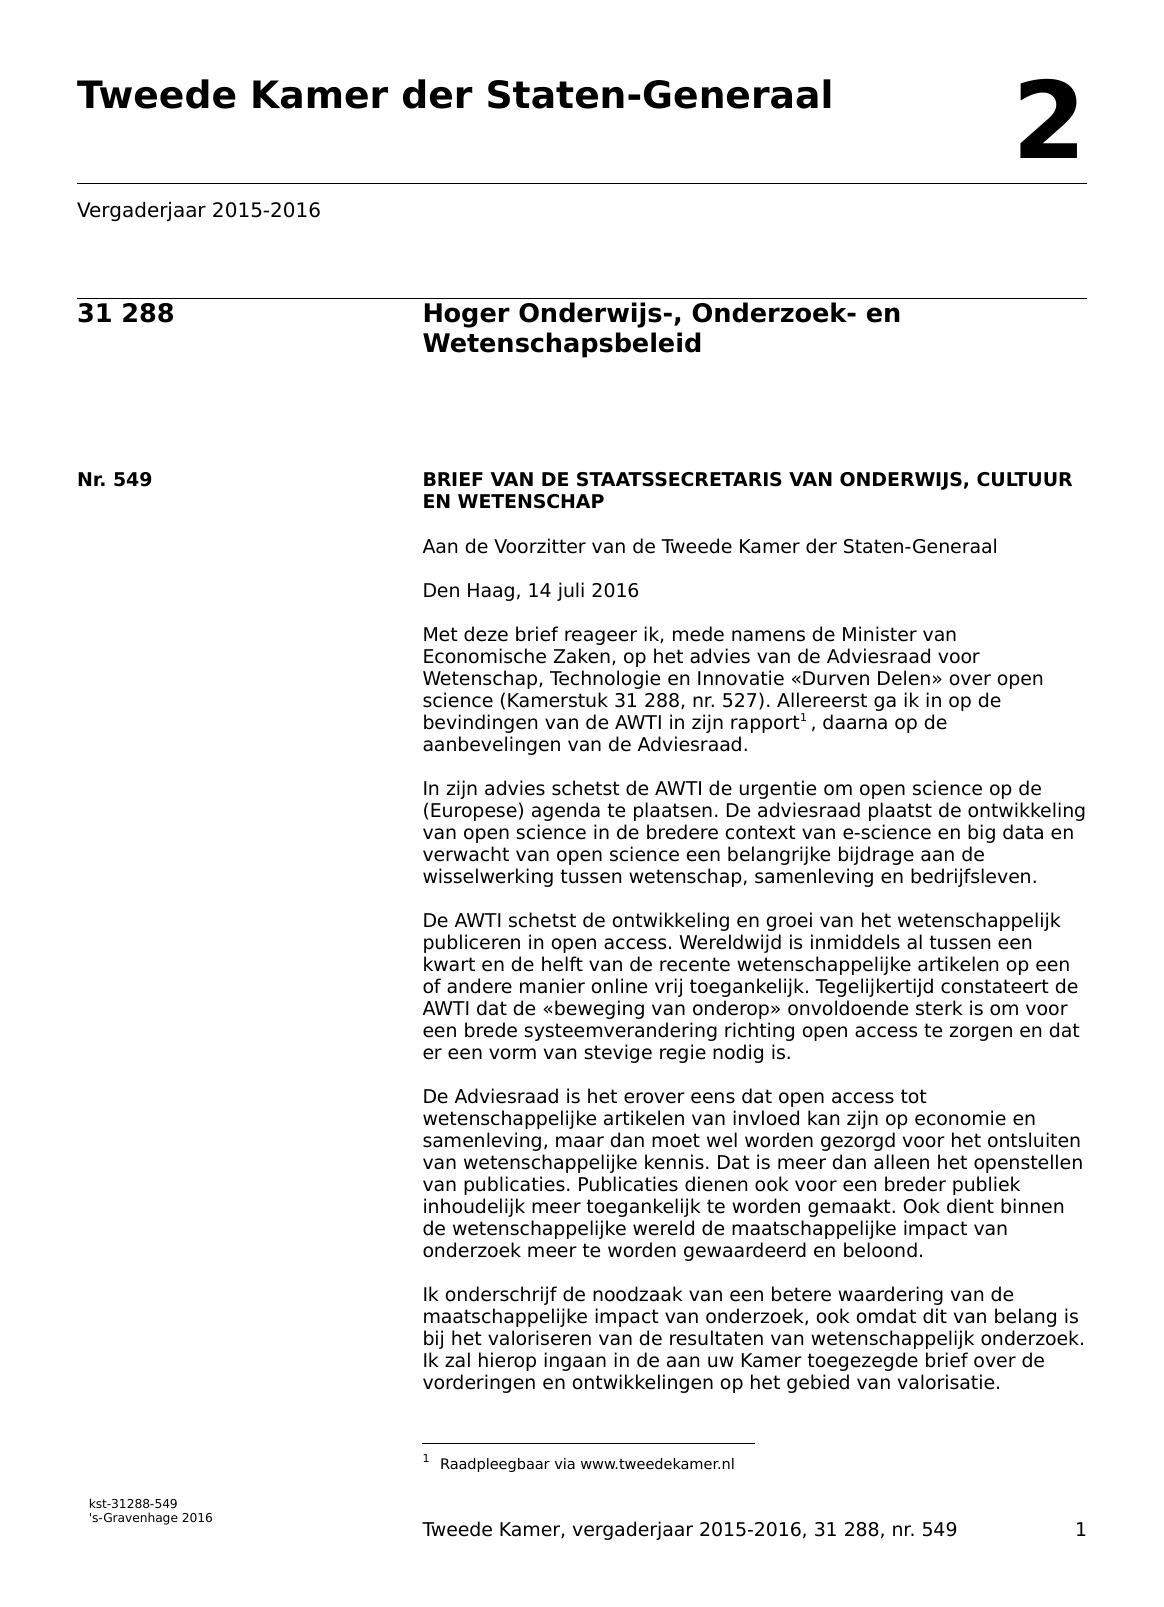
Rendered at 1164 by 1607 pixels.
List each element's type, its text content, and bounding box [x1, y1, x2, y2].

text 's-Gravenhage 2016 [88, 1511, 323, 1525]
table_header Tweede Kamer der Staten-Generaal [77, 59, 886, 183]
text In zijn advies schetst de AWTI de urgentie om open science op de (Europese) agenda te plaatsen. De adviesraad plaatst de ontwikkeling van open science in de bredere context van e-science en big data en verwacht van open science een belangrijke bijdrage aan de wisselwerking tussen wetenschap, samenleving en bedrijfsleven. [422, 778, 1087, 888]
table_header 2 [886, 59, 1087, 183]
text Raadpleegbaar via www.tweedekamer.nl [422, 1452, 1087, 1474]
text De AWTI schetst de ontwikkeling en groei van het wetenschappelijk publiceren in open access. Wereldwijd is inmiddels al tussen een kwart en de helft van de recente wetenschappelijke artikelen op een of andere manier online vrij toegankelijk. Tegelijkertijd constateert de AWTI dat de «beweging van onderop» onvoldoende sterk is om voor een brede systeemverandering richting open access te zorgen en dat er een vorm van stevige regie nodig is. [422, 910, 1087, 1064]
text Ik onderschrijf de noodzaak van een betere waardering van de maatschappelijke impact van onderzoek, ook omdat dit van belang is bij het valoriseren van de resultaten van wetenschappelijk onderzoek. Ik zal hierop ingaan in de aan uw Kamer toegezegde brief over de vorderingen en ontwikkelingen op het gebied van valorisatie. [422, 1284, 1087, 1394]
table_cell Vergaderjaar 2015-2016 [77, 184, 1087, 298]
text Aan de Voorzitter van de Tweede Kamer der Staten-Generaal [422, 536, 1087, 557]
text De Adviesraad is het erover eens dat open access tot wetenschappelijke artikelen van invloed kan zijn op economie en samenleving, maar dan moet wel worden gezorgd voor het ontsluiten van wetenschappelijke kennis. Dat is meer dan alleen het openstellen van publicaties. Publicaties dienen ook voor een breder publiek inhoudelijk meer toegankelijk te worden gemaakt. Ook dient binnen de wetenschappelijke wereld de maatschappelijke impact van onderzoek meer te worden gewaardeerd en beloond. [422, 1086, 1087, 1262]
text Den Haag, 14 juli 2016 [422, 580, 1087, 602]
subtitle Nr. 549 BRIEF VAN DE STAATSSECRETARIS VAN ONDERWIJS, CULTUUR EN WETENSCHAP [77, 469, 1087, 513]
subtitle 31 288 Hoger Onderwijs-, Onderzoek- en Wetenschapsbeleid [77, 299, 1087, 358]
text kst-31288-549 [88, 1497, 323, 1511]
text Met deze brief reageer ik, mede namens de Minister van Economische Zaken, op het advies van de Adviesraad voor Wetenschap, Technologie en Innovatie «Durven Delen» over open science (Kamerstuk 31 288, nr. 527). Allereerst ga ik in op de bevindingen van de AWTI in zijn rapport, daarna op de aanbevelingen van de Adviesraad. [422, 624, 1087, 756]
